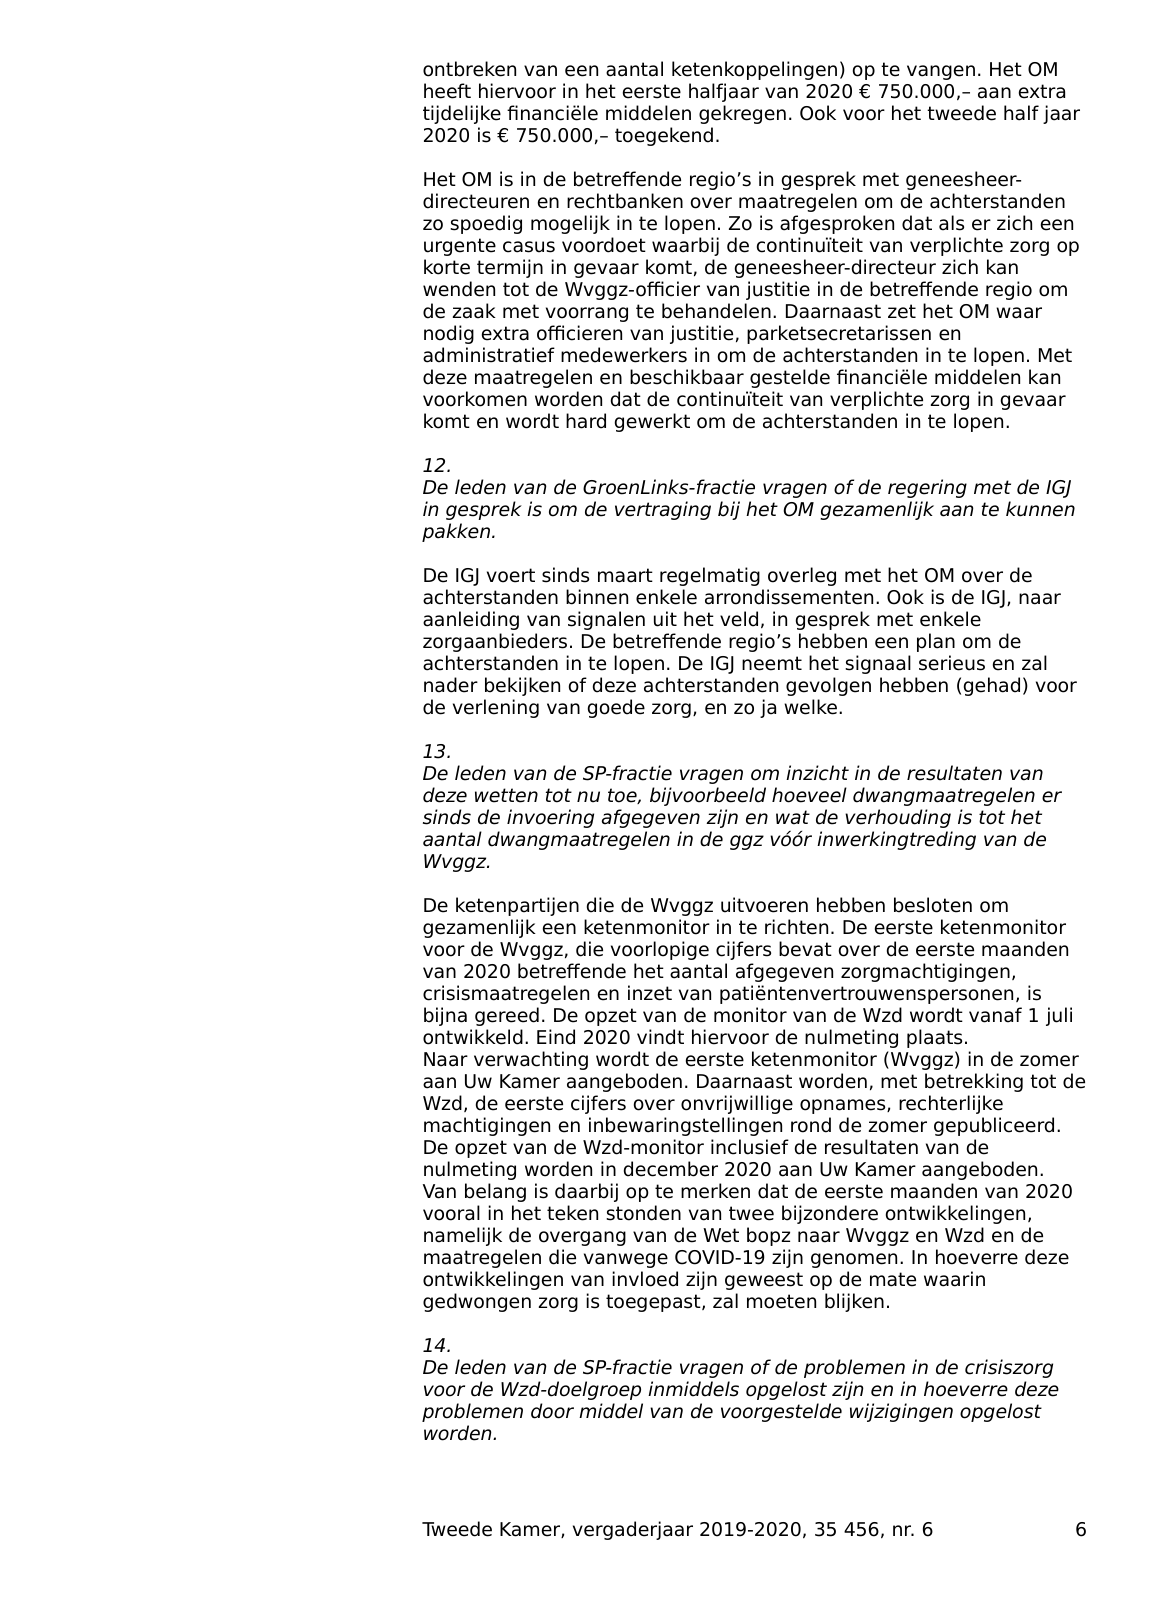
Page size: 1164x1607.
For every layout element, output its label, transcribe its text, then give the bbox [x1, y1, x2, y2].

text 12. [422, 455, 1087, 477]
text De leden van de SP-fractie vragen om inzicht in de resultaten van deze wetten tot nu toe, bijvoorbeeld hoeveel dwangmaatregelen er sinds de invoering afgegeven zijn en wat de verhouding is tot het aantal dwangmaatregelen in de ggz vóór inwerkingtreding van de Wvggz. [422, 763, 1087, 873]
text De leden van de GroenLinks-fractie vragen of de regering met de IGJ in gesprek is om de vertraging bij het OM gezamenlijk aan te kunnen pakken. [422, 477, 1087, 543]
text De ketenpartijen die de Wvggz uitvoeren hebben besloten om gezamenlijk een ketenmonitor in te richten. De eerste ketenmonitor voor de Wvggz, die voorlopige cijfers bevat over de eerste maanden van 2020 betreffende het aantal afgegeven zorgmachtigingen, crisismaatregelen en inzet van patiëntenvertrouwenspersonen, is bijna gereed. De opzet van de monitor van de Wzd wordt vanaf 1 juli ontwikkeld. Eind 2020 vindt hiervoor de nulmeting plaats. [422, 895, 1087, 1049]
text Van belang is daarbij op te merken dat de eerste maanden van 2020 vooral in het teken stonden van twee bijzondere ontwikkelingen, namelijk de overgang van de Wet bopz naar Wvggz en Wzd en de maatregelen die vanwege COVID-19 zijn genomen. In hoeverre deze ontwikkelingen van invloed zijn geweest op de mate waarin gedwongen zorg is toegepast, zal moeten blijken. [422, 1181, 1087, 1313]
text 13. [422, 741, 1087, 763]
text Naar verwachting wordt de eerste ketenmonitor (Wvggz) in de zomer aan Uw Kamer aangeboden. Daarnaast worden, met betrekking tot de Wzd, de eerste cijfers over onvrijwillige opnames, rechterlijke machtigingen en inbewaringstellingen rond de zomer gepubliceerd. [422, 1049, 1087, 1137]
text De opzet van de Wzd-monitor inclusief de resultaten van de nulmeting worden in december 2020 aan Uw Kamer aangeboden. [422, 1137, 1087, 1181]
text Het OM is in de betreffende regio’s in gesprek met geneesheer-directeuren en rechtbanken over maatregelen om de achterstanden zo spoedig mogelijk in te lopen. Zo is afgesproken dat als er zich een urgente casus voordoet waarbij de continuïteit van verplichte zorg op korte termijn in gevaar komt, de geneesheer-directeur zich kan wenden tot de Wvggz-officier van justitie in de betreffende regio om de zaak met voorrang te behandelen. Daarnaast zet het OM waar nodig extra officieren van justitie, parketsecretarissen en administratief medewerkers in om de achterstanden in te lopen. Met deze maatregelen en beschikbaar gestelde financiële middelen kan voorkomen worden dat de continuïteit van verplichte zorg in gevaar komt en wordt hard gewerkt om de achterstanden in te lopen. [422, 169, 1087, 433]
text ontbreken van een aantal ketenkoppelingen) op te vangen. Het OM heeft hiervoor in het eerste halfjaar van 2020 € 750.000,– aan extra tijdelijke financiële middelen gekregen. Ook voor het tweede half jaar 2020 is € 750.000,– toegekend. [422, 59, 1087, 147]
text De leden van de SP-fractie vragen of de problemen in de crisiszorg voor de Wzd-doelgroep inmiddels opgelost zijn en in hoeverre deze problemen door middel van de voorgestelde wijzigingen opgelost worden. [422, 1357, 1087, 1445]
text 14. [422, 1335, 1087, 1357]
text De IGJ voert sinds maart regelmatig overleg met het OM over de achterstanden binnen enkele arrondissementen. Ook is de IGJ, naar aanleiding van signalen uit het veld, in gesprek met enkele zorgaanbieders. De betreffende regio’s hebben een plan om de achterstanden in te lopen. De IGJ neemt het signaal serieus en zal nader bekijken of deze achterstanden gevolgen hebben (gehad) voor de verlening van goede zorg, en zo ja welke. [422, 565, 1087, 719]
